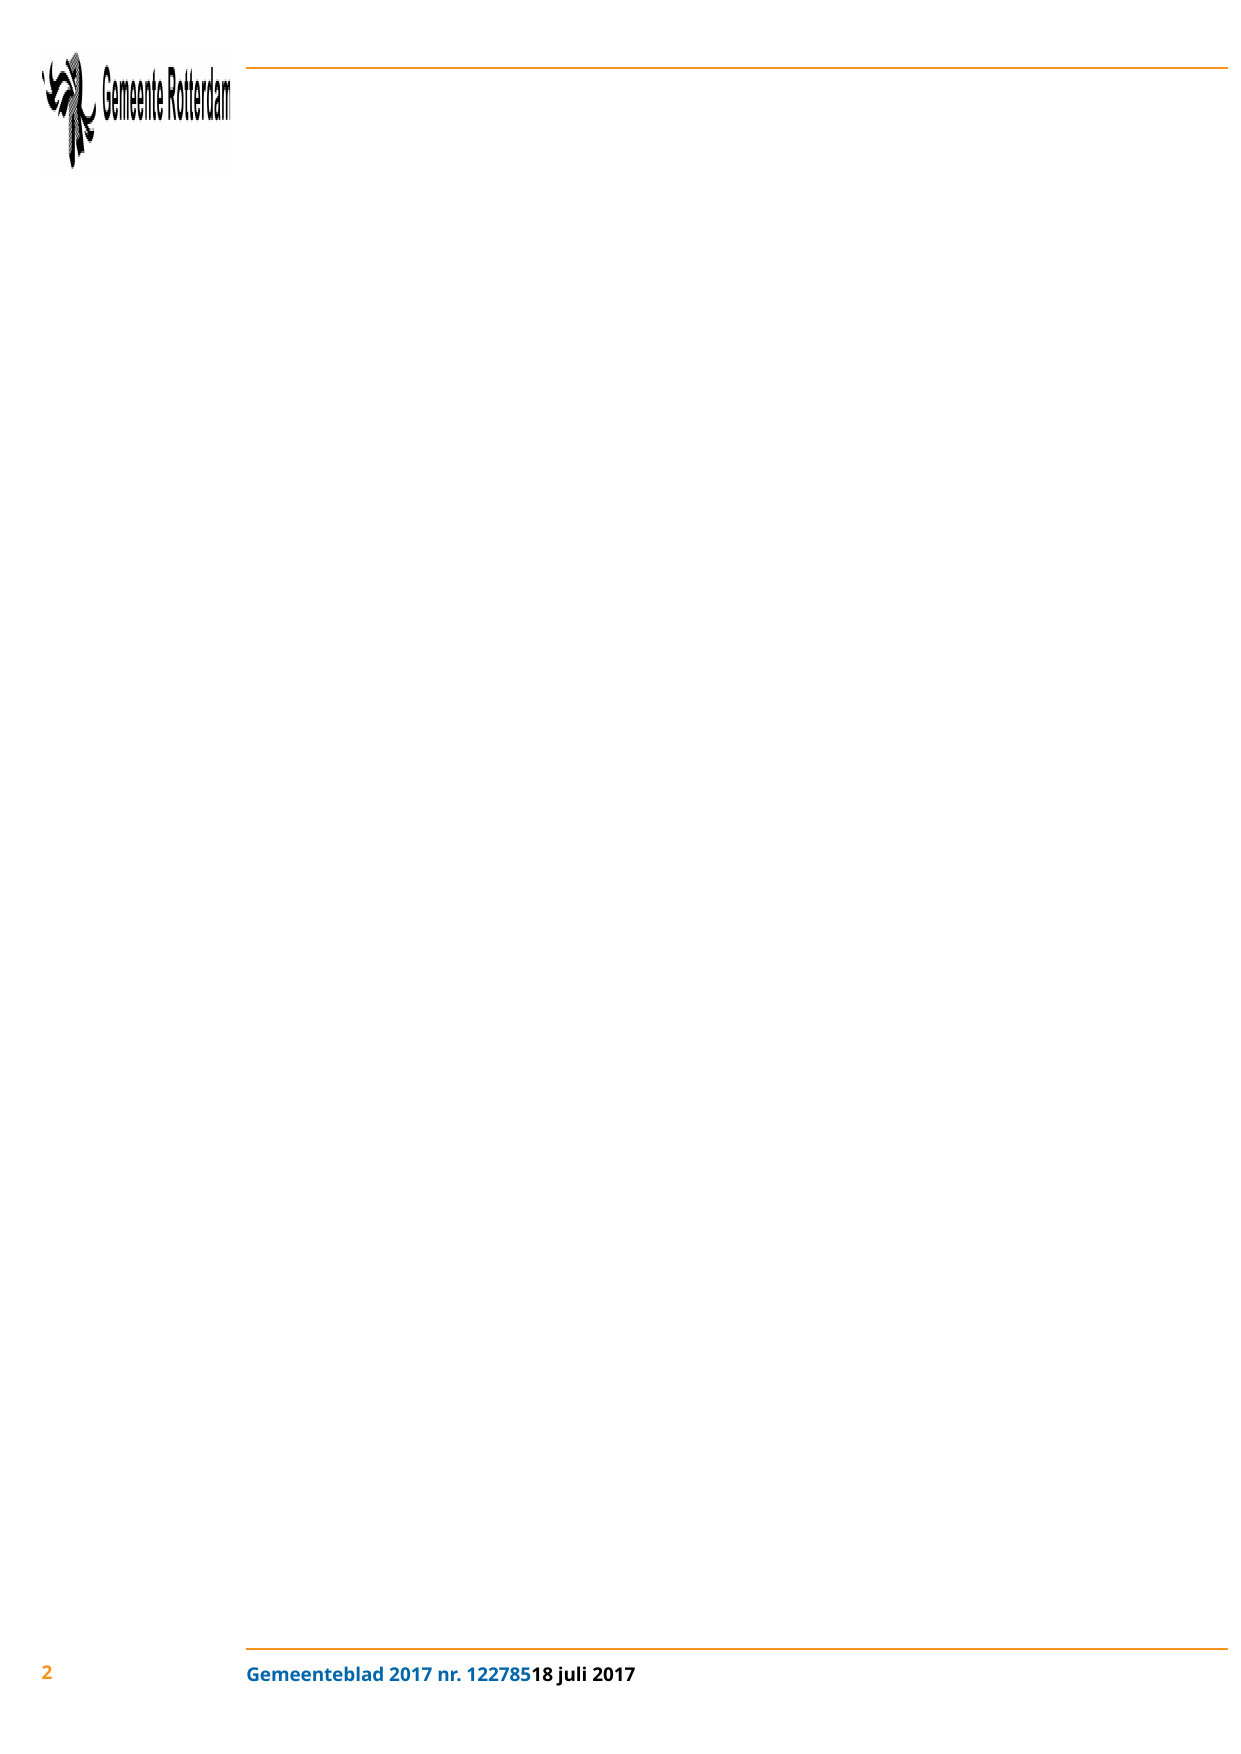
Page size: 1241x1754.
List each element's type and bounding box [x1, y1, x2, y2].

picture [41, 47, 231, 172]
